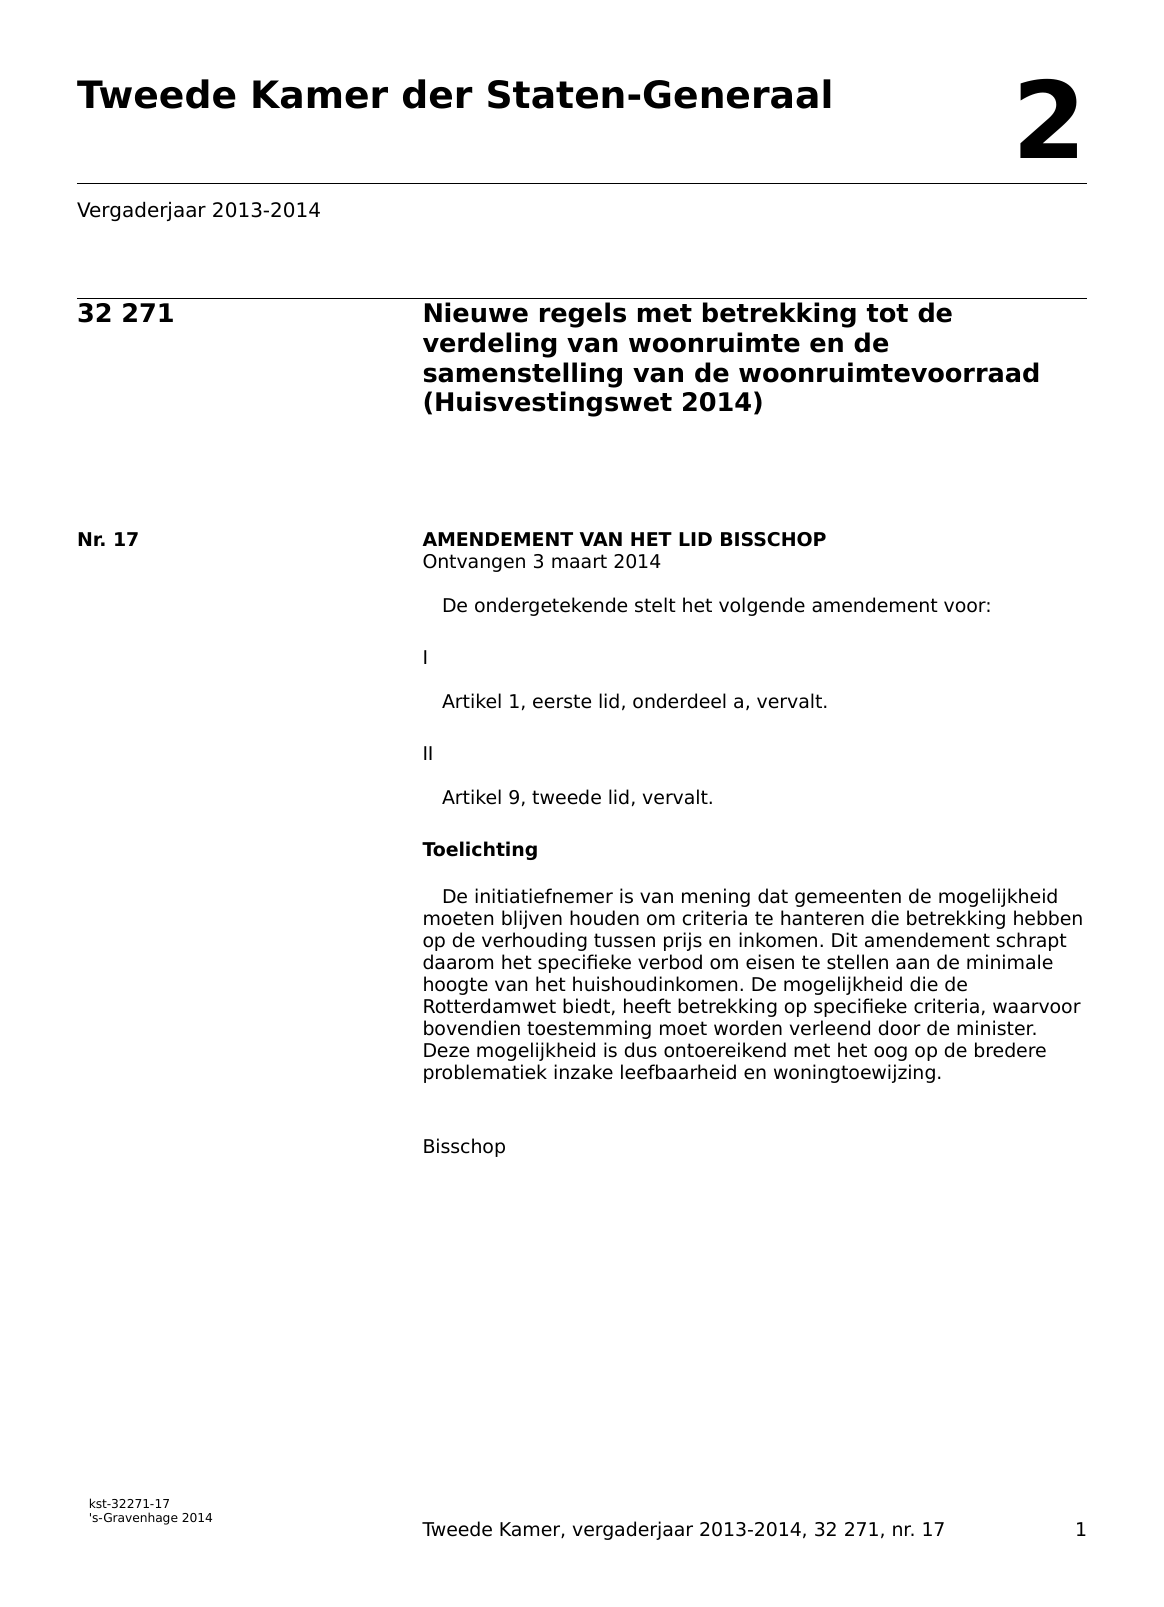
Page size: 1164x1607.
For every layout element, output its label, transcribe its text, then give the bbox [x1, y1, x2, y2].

table_cell Vergaderjaar 2013-2014 [77, 184, 1087, 298]
text Artikel 9, tweede lid, vervalt. [422, 787, 1087, 809]
text kst-32271-17 [88, 1497, 323, 1511]
table_header Tweede Kamer der Staten-Generaal [77, 59, 886, 183]
subtitle II [422, 743, 1087, 765]
subtitle Toelichting [422, 839, 1087, 861]
text De ondergetekende stelt het volgende amendement voor: [422, 595, 1087, 617]
text 's-Gravenhage 2014 [88, 1511, 323, 1525]
text De initiatiefnemer is van mening dat gemeenten de mogelijkheid moeten blijven houden om criteria te hanteren die betrekking hebben op de verhouding tussen prijs en inkomen. Dit amendement schrapt daarom het specifieke verbod om eisen te stellen aan de minimale hoogte van het huishoudinkomen. De mogelijkheid die de Rotterdamwet biedt, heeft betrekking op specifieke criteria, waarvoor bovendien toestemming moet worden verleend door de minister. Deze mogelijkheid is dus ontoereikend met het oog op de bredere problematiek inzake leefbaarheid en woningtoewijzing. [422, 886, 1087, 1084]
subtitle I [422, 647, 1087, 669]
text Artikel 1, eerste lid, onderdeel a, vervalt. [422, 691, 1087, 713]
subtitle 32 271 Nieuwe regels met betrekking tot de verdeling van woonruimte en de samenstelling van de woonruimtevoorraad (Huisvestingswet 2014) [77, 299, 1087, 418]
text Ontvangen 3 maart 2014 [422, 551, 1087, 573]
subtitle Nr. 17 AMENDEMENT VAN HET LID BISSCHOP [77, 529, 1087, 551]
text Bisschop [422, 1114, 1087, 1158]
table_header 2 [886, 59, 1087, 183]
